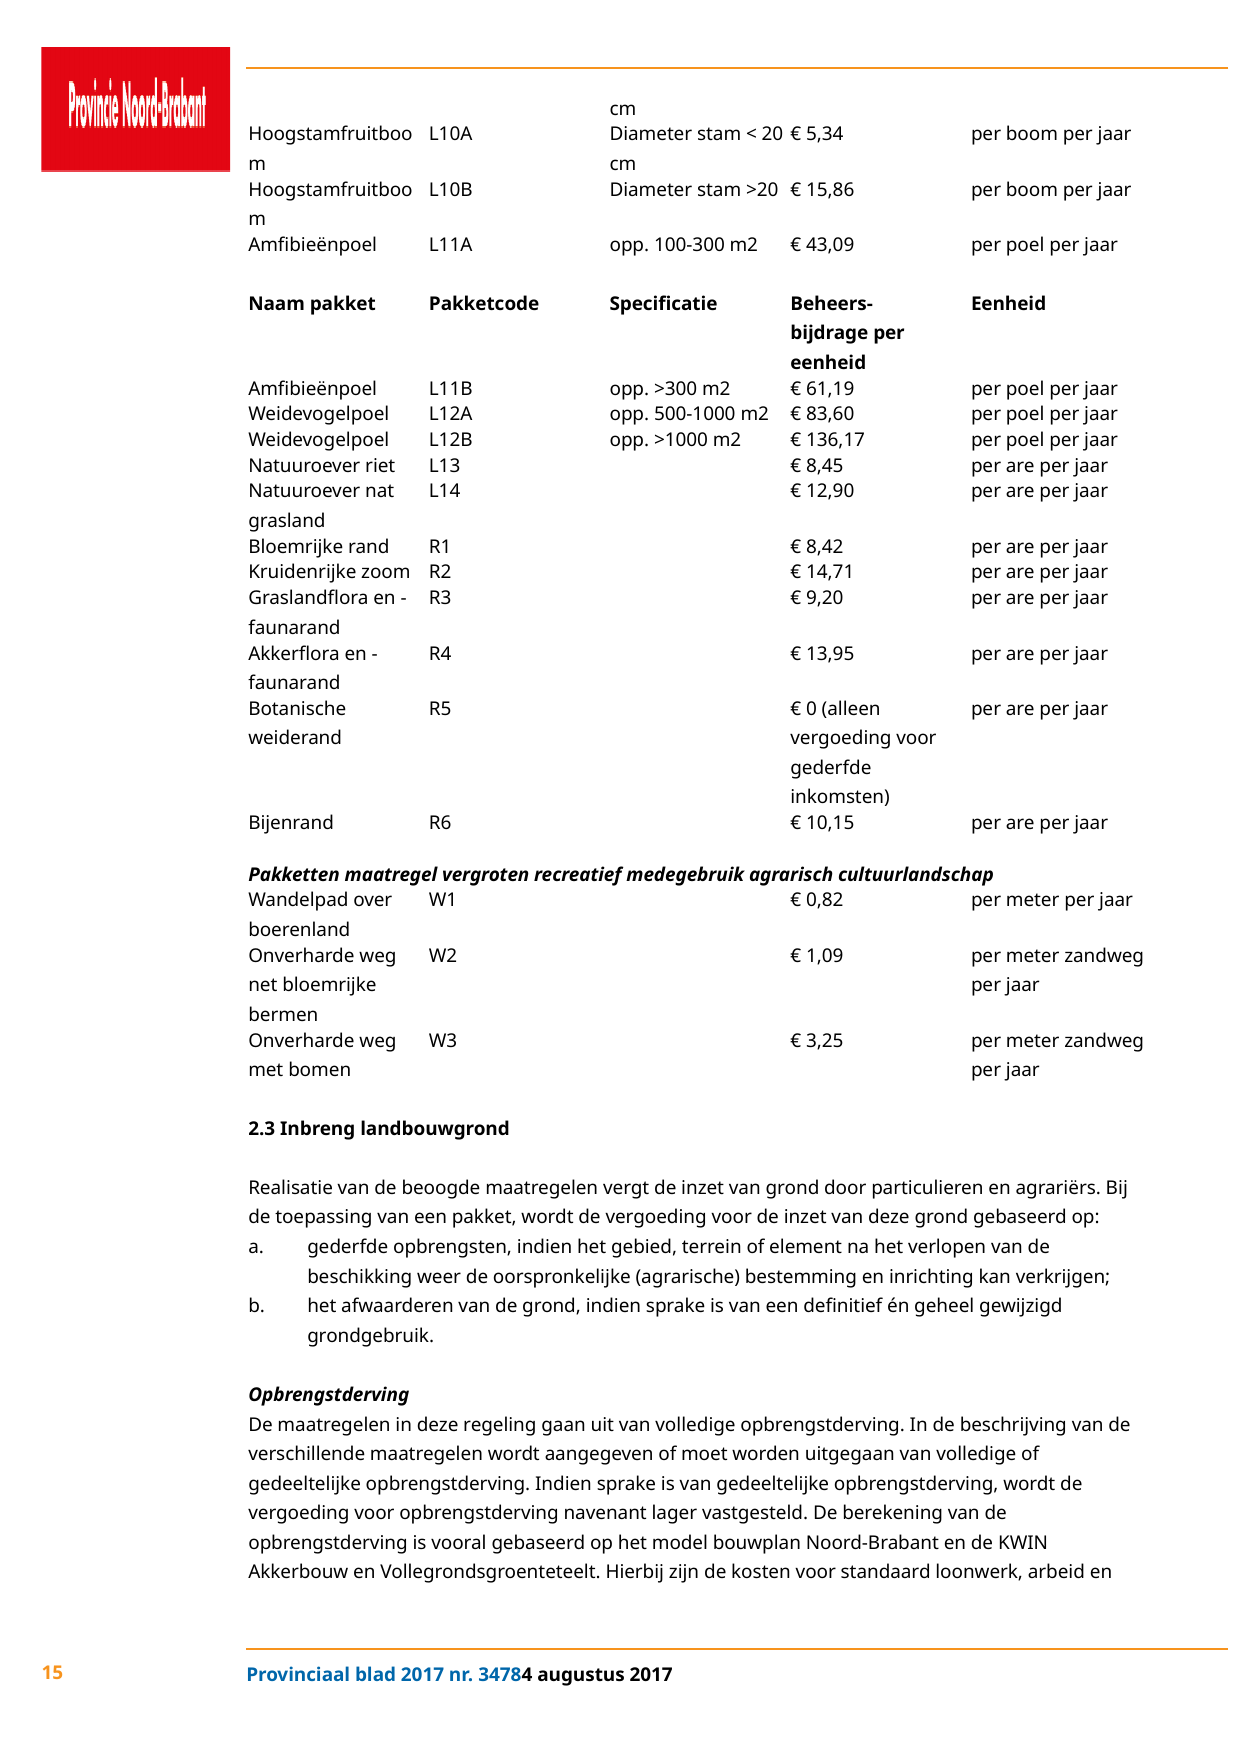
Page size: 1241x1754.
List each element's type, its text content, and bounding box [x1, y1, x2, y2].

table_cell per are per jaar [971, 533, 1152, 559]
table_cell € 15,86 [790, 176, 971, 231]
table_cell € 0,82 [790, 887, 971, 942]
table_cell per poel per jaar [971, 400, 1152, 426]
table_cell W1 [429, 887, 609, 942]
table_cell € 8,45 [790, 452, 971, 478]
table_cell per meter zandweg per jaar [971, 1027, 1152, 1082]
table_cell € 3,25 [790, 1027, 971, 1082]
table_cell Weidevogelpoel [248, 426, 429, 452]
table_cell L10B [429, 176, 609, 231]
table_cell Amfibieënpoel [248, 375, 429, 400]
table_cell per poel per jaar [971, 231, 1152, 257]
table_cell Weidevogelpoel [248, 400, 429, 426]
table_cell R2 [429, 559, 609, 584]
table_cell L10A [429, 121, 609, 176]
table_cell [609, 835, 790, 861]
table_cell opp. >300 m2 [609, 375, 790, 400]
table_cell [429, 95, 609, 121]
table_cell € 10,15 [790, 810, 971, 835]
table_cell Wandelpad over boerenland [248, 887, 429, 942]
table_cell [609, 533, 790, 559]
table_cell € 5,34 [790, 121, 971, 176]
table_header Eenheid [971, 290, 1152, 375]
table_cell [609, 810, 790, 835]
table_header Specificatie [609, 290, 790, 375]
table_cell [609, 887, 790, 942]
table_cell [609, 942, 790, 1027]
table_cell Hoogstamfruitboom [248, 176, 429, 231]
table_cell Natuuroever riet [248, 452, 429, 478]
table_cell R1 [429, 533, 609, 559]
table_cell per poel per jaar [971, 426, 1152, 452]
table_cell Diameter stam < 20 cm [609, 121, 790, 176]
text 2.3 Inbreng landbouwgrond [248, 1115, 1152, 1141]
table_cell [971, 95, 1152, 121]
table_cell L14 [429, 478, 609, 533]
text Opbrengstderving [248, 1381, 1152, 1407]
table_cell € 14,71 [790, 559, 971, 584]
table_cell R4 [429, 640, 609, 695]
text Realisatie van de beoogde maatregelen vergt de inzet van grond door particulieren en agrariërs. Bij de toepassing van een pakket, wordt de vergoeding voor de inzet van deze grond gebaseerd op: [248, 1174, 1152, 1229]
table_cell [609, 559, 790, 584]
table_cell per poel per jaar [971, 375, 1152, 400]
table_cell W2 [429, 942, 609, 1027]
table_cell per boom per jaar [971, 121, 1152, 176]
table_cell opp. 100-300 m2 [609, 231, 790, 257]
table_cell cm [609, 95, 790, 121]
table_cell [609, 695, 790, 809]
table_cell € 83,60 [790, 400, 971, 426]
list gederfde opbrengsten, indien het gebied, terrein of element na het verlopen van de beschikking weer de oorspronkelijke (agrarische) bestemming en inrichting kan verkrijgen; [248, 1233, 1152, 1289]
table_cell Onverharde weg net bloemrijke bermen [248, 942, 429, 1027]
table_cell per boom per jaar [971, 176, 1152, 231]
table_header Naam pakket [248, 290, 429, 375]
picture [41, 47, 231, 172]
table_cell [609, 584, 790, 640]
table_cell R5 [429, 695, 609, 809]
table_cell € 12,90 [790, 478, 971, 533]
table_cell Graslandflora en - faunarand [248, 584, 429, 640]
table_cell Botanische weiderand [248, 695, 429, 809]
table_cell per are per jaar [971, 695, 1152, 809]
table_cell per are per jaar [971, 478, 1152, 533]
table_cell Bijenrand [248, 810, 429, 835]
table_cell Akkerflora en - faunarand [248, 640, 429, 695]
table_cell Hoogstamfruitboom [248, 121, 429, 176]
table_cell € 13,95 [790, 640, 971, 695]
table_cell Onverharde weg met bomen [248, 1027, 429, 1082]
table_cell L11A [429, 231, 609, 257]
table_cell per are per jaar [971, 452, 1152, 478]
table_cell € 136,17 [790, 426, 971, 452]
table_cell Natuuroever nat grasland [248, 478, 429, 533]
table_cell [609, 640, 790, 695]
table_cell R3 [429, 584, 609, 640]
table_cell [248, 835, 429, 861]
table_cell R6 [429, 810, 609, 835]
table_cell Kruidenrijke zoom [248, 559, 429, 584]
table_cell [429, 835, 609, 861]
table_cell [609, 1027, 790, 1082]
table_cell L12B [429, 426, 609, 452]
table_cell [609, 478, 790, 533]
table_cell [971, 835, 1152, 861]
list het afwaarderen van de grond, indien sprake is van een definitief én geheel gewijzigd grondgebruik. [248, 1292, 1152, 1348]
table_cell € 1,09 [790, 942, 971, 1027]
table_cell per meter zandweg per jaar [971, 942, 1152, 1027]
table_cell L12A [429, 400, 609, 426]
table_cell € 61,19 [790, 375, 971, 400]
table_header Pakketcode [429, 290, 609, 375]
table_cell per are per jaar [971, 810, 1152, 835]
table_cell Amfibieënpoel [248, 231, 429, 257]
table_cell per are per jaar [971, 640, 1152, 695]
table_cell per are per jaar [971, 559, 1152, 584]
table_cell [790, 95, 971, 121]
table_cell W3 [429, 1027, 609, 1082]
table_cell € 0 (alleen vergoeding voor gederfde inkomsten) [790, 695, 971, 809]
table_header Beheers- bijdrage per eenheid [790, 290, 971, 375]
table_cell [609, 452, 790, 478]
table_cell L13 [429, 452, 609, 478]
table_cell Diameter stam >20 [609, 176, 790, 231]
table_cell Bloemrijke rand [248, 533, 429, 559]
table_cell opp. >1000 m2 [609, 426, 790, 452]
text De maatregelen in deze regeling gaan uit van volledige opbrengstderving. In de beschrijving van de verschillende maatregelen wordt aangegeven of moet worden uitgegaan van volledige of gedeeltelijke opbrengstderving. Indien sprake is van gedeeltelijke opbrengstderving, wordt de vergoeding voor opbrengstderving navenant lager vastgesteld. De berekening van de opbrengstderving is vooral gebaseerd op het model bouwplan Noord-Brabant en de KWIN Akkerbouw en Vollegrondsgroenteteelt. Hierbij zijn de kosten voor standaard loonwerk, arbeid en [248, 1411, 1152, 1584]
table_cell per meter per jaar [971, 887, 1152, 942]
table_cell L11B [429, 375, 609, 400]
table_cell [790, 835, 971, 861]
table_cell € 43,09 [790, 231, 971, 257]
table_cell opp. 500-1000 m2 [609, 400, 790, 426]
table_cell € 8,42 [790, 533, 971, 559]
table_cell Pakketten maatregel vergroten recreatief medegebruik agrarisch cultuurlandschap [248, 861, 1152, 887]
table_cell [248, 95, 429, 121]
table_cell € 9,20 [790, 584, 971, 640]
table_cell per are per jaar [971, 584, 1152, 640]
